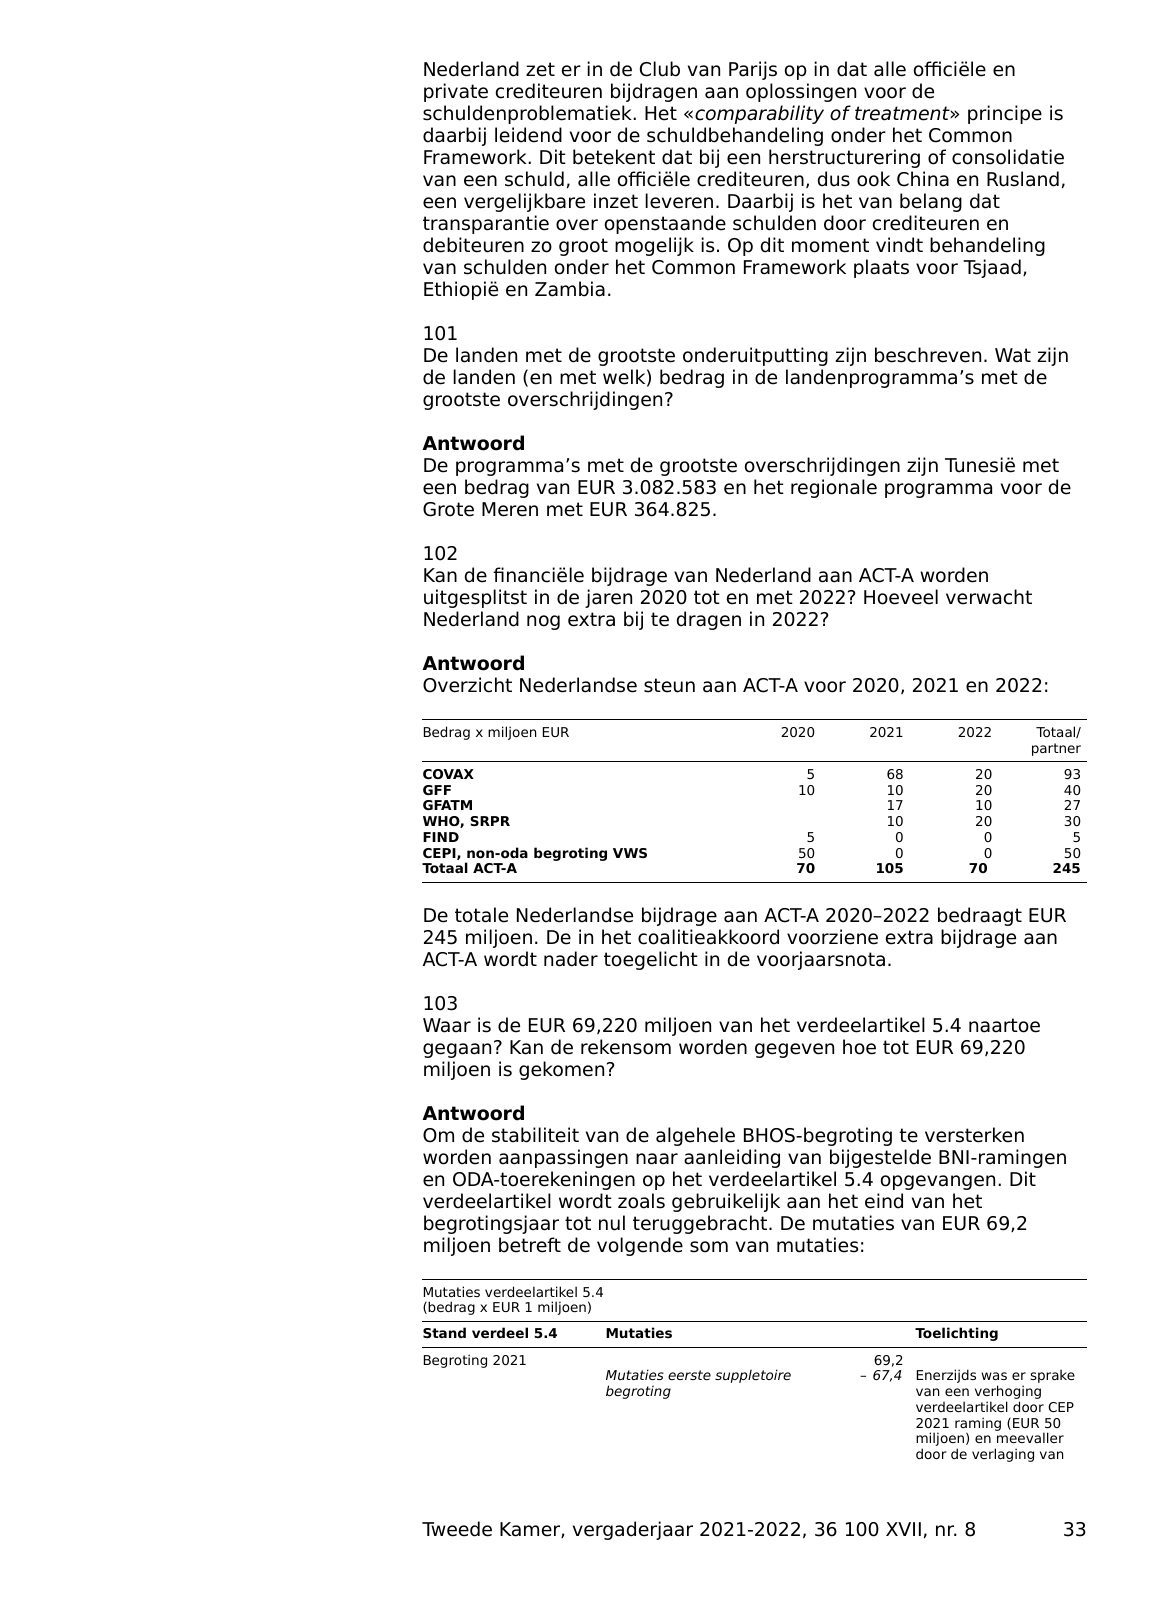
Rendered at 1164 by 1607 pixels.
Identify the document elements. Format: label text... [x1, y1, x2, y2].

table_cell [599, 1348, 836, 1368]
table_header Bedrag x miljoen EUR [422, 720, 732, 761]
table_cell 70 [910, 861, 998, 882]
table_cell 20 [910, 783, 998, 798]
table_cell 105 [821, 861, 909, 882]
table_cell [732, 814, 821, 830]
table_cell 10 [821, 814, 909, 830]
table_cell 10 [732, 783, 821, 798]
table_header 2021 [821, 720, 909, 761]
text 102 [422, 543, 1087, 565]
text De programma’s met de grootste overschrijdingen zijn Tunesië met een bedrag van EUR 3.082.583 en het regionale programma voor de Grote Meren met EUR 364.825. [422, 455, 1087, 521]
table_cell 93 [998, 762, 1087, 782]
table_cell FIND [422, 830, 732, 845]
table_header Mutaties verdeelartikel 5.4 (bedrag x EUR 1 miljoen) [422, 1280, 836, 1321]
table_cell 0 [910, 845, 998, 861]
table_cell 50 [998, 845, 1087, 861]
table_cell 5 [732, 762, 821, 782]
table_cell 17 [821, 798, 909, 814]
text Waar is de EUR 69,220 miljoen van het verdeelartikel 5.4 naartoe gegaan? Kan de rekensom worden gegeven hoe tot EUR 69,220 miljoen is gekomen? [422, 1015, 1087, 1081]
table_cell 40 [998, 783, 1087, 798]
table_cell – 67,4 [836, 1368, 909, 1463]
text Om de stabiliteit van de algehele BHOS-begroting te versterken worden aanpassingen naar aanleiding van bijgestelde BNI-ramingen en ODA-toerekeningen op het verdeelartikel 5.4 opgevangen. Dit verdeelartikel wordt zoals gebruikelijk aan het eind van het begrotingsjaar tot nul teruggebracht. De mutaties van EUR 69,2 miljoen betreft de volgende som van mutaties: [422, 1125, 1087, 1257]
table_cell 50 [732, 845, 821, 861]
table_cell 0 [821, 845, 909, 861]
table_cell 27 [998, 798, 1087, 814]
table_cell 0 [821, 830, 909, 845]
text 103 [422, 993, 1087, 1015]
table_cell COVAX [422, 762, 732, 782]
table_cell WHO, SRPR [422, 814, 732, 830]
table_header 2022 [910, 720, 998, 761]
text Antwoord [422, 1103, 1087, 1125]
table_cell Mutaties eerste suppletoire begroting [599, 1368, 836, 1463]
table_cell 20 [910, 762, 998, 782]
table_cell Totaal ACT-A [422, 861, 732, 882]
table_cell 5 [732, 830, 821, 845]
text 101 [422, 323, 1087, 345]
table_cell 10 [821, 783, 909, 798]
table_header [910, 1280, 1087, 1321]
table_cell [836, 1322, 909, 1347]
table_cell 5 [998, 830, 1087, 845]
text Overzicht Nederlandse steun aan ACT-A voor 2020, 2021 en 2022: [422, 675, 1087, 697]
table_cell GFF [422, 783, 732, 798]
text Antwoord [422, 433, 1087, 455]
table_cell 30 [998, 814, 1087, 830]
table_cell 245 [998, 861, 1087, 882]
table_header Totaal/partner [998, 720, 1087, 761]
text Kan de financiële bijdrage van Nederland aan ACT-A worden uitgesplitst in de jaren 2020 tot en met 2022? Hoeveel verwacht Nederland nog extra bij te dragen in 2022? [422, 565, 1087, 631]
text De landen met de grootste onderuitputting zijn beschreven. Wat zijn de landen (en met welk) bedrag in de landenprogramma’s met de grootste overschrijdingen? [422, 345, 1087, 411]
table_cell Enerzijds was er sprake van een verhoging verdeelartikel door CEP 2021 raming (EUR 50 miljoen) en meevaller door de verlaging van [910, 1368, 1087, 1463]
table_cell 70 [732, 861, 821, 882]
table_cell GFATM [422, 798, 732, 814]
table_cell 10 [910, 798, 998, 814]
text Antwoord [422, 653, 1087, 675]
table_cell [422, 1368, 599, 1463]
table_cell 0 [910, 830, 998, 845]
table_cell Stand verdeel 5.4 [422, 1322, 599, 1347]
table_cell 69,2 [836, 1348, 909, 1368]
text De totale Nederlandse bijdrage aan ACT-A 2020–2022 bedraagt EUR 245 miljoen. De in het coalitieakkoord voorziene extra bijdrage aan ACT-A wordt nader toegelicht in de voorjaarsnota. [422, 905, 1087, 971]
table_header [836, 1280, 909, 1321]
table_cell Begroting 2021 [422, 1348, 599, 1368]
table_cell CEPI, non-oda begroting VWS [422, 845, 732, 861]
text Nederland zet er in de Club van Parijs op in dat alle officiële en private crediteuren bijdragen aan oplossingen voor de schuldenproblematiek. Het «comparability of treatment» principe is daarbij leidend voor de schuldbehandeling onder het Common Framework. Dit betekent dat bij een herstructurering of consolidatie van een schuld, alle officiële crediteuren, dus ook China en Rusland, een vergelijkbare inzet leveren. Daarbij is het van belang dat transparantie over openstaande schulden door crediteuren en debiteuren zo groot mogelijk is. Op dit moment vindt behandeling van schulden onder het Common Framework plaats voor Tsjaad, Ethiopië en Zambia. [422, 59, 1087, 301]
table_cell 20 [910, 814, 998, 830]
table_header 2020 [732, 720, 821, 761]
table_cell [732, 798, 821, 814]
table_cell 68 [821, 762, 909, 782]
table_cell Toelichting [910, 1322, 1087, 1347]
table_cell Mutaties [599, 1322, 836, 1347]
table_cell [910, 1348, 1087, 1368]
